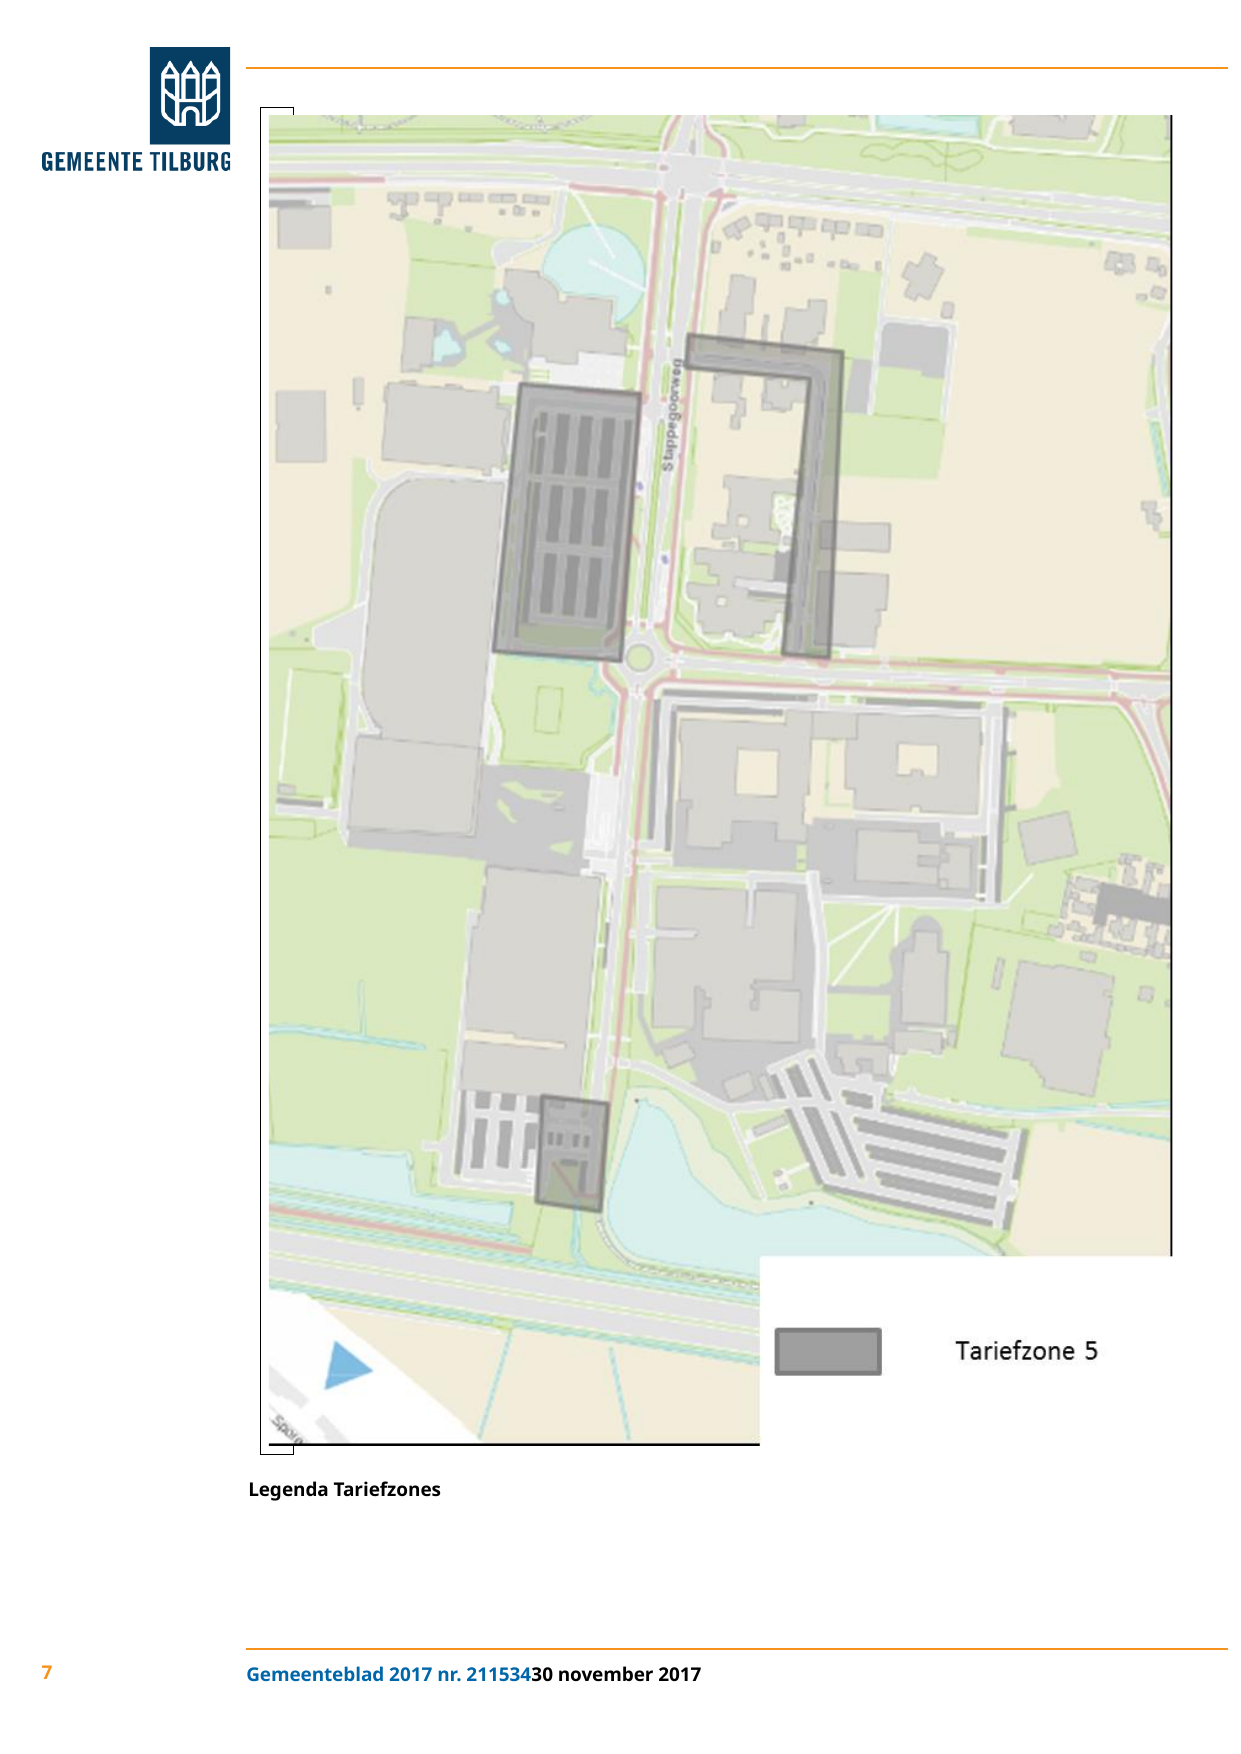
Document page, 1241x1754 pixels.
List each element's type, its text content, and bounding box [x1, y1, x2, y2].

text Legenda Tariefzones [248, 1476, 1152, 1501]
picture [268, 115, 1173, 1446]
picture [41, 47, 231, 172]
